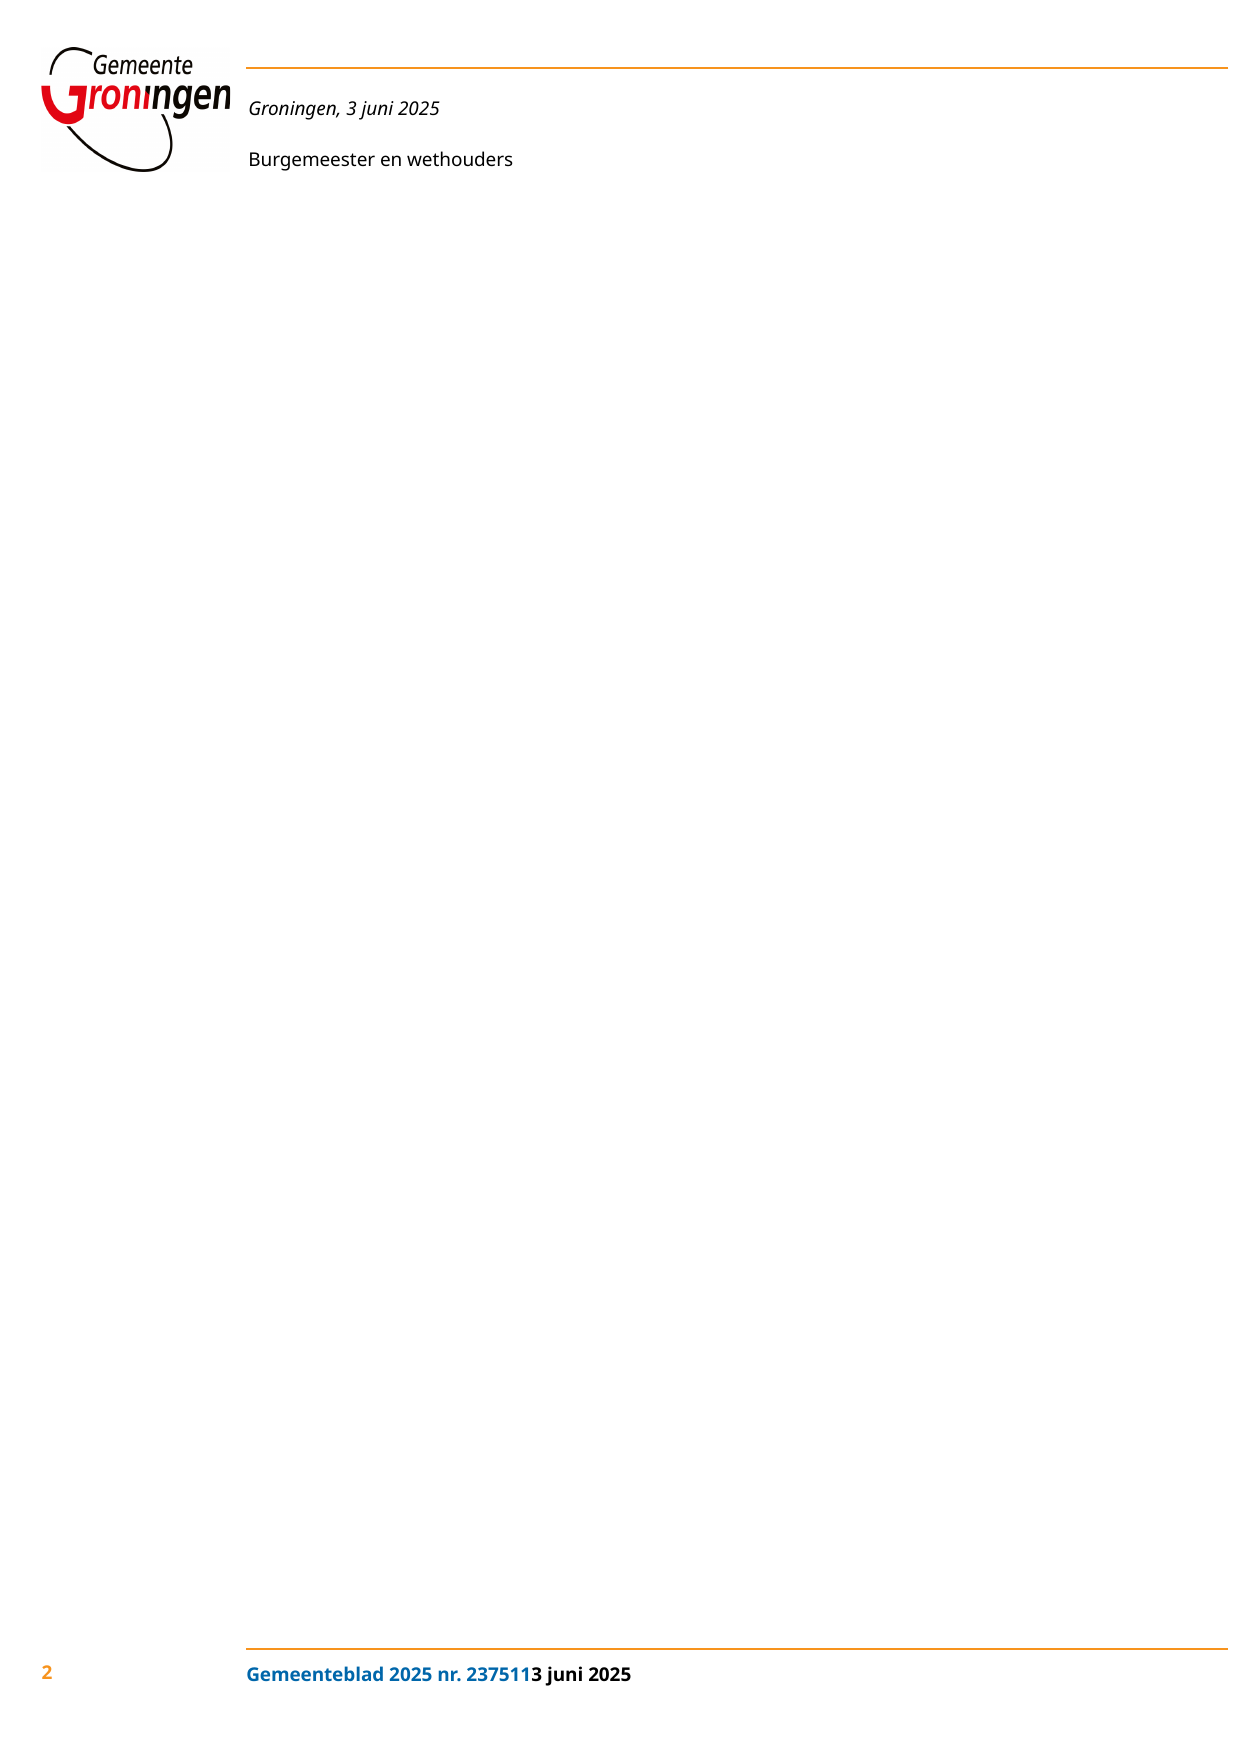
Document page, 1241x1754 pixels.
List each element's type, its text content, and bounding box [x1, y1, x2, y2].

picture [41, 47, 231, 172]
text Groningen, 3 juni 2025 [248, 95, 1152, 121]
text Burgemeester en wethouders [248, 146, 1152, 172]
